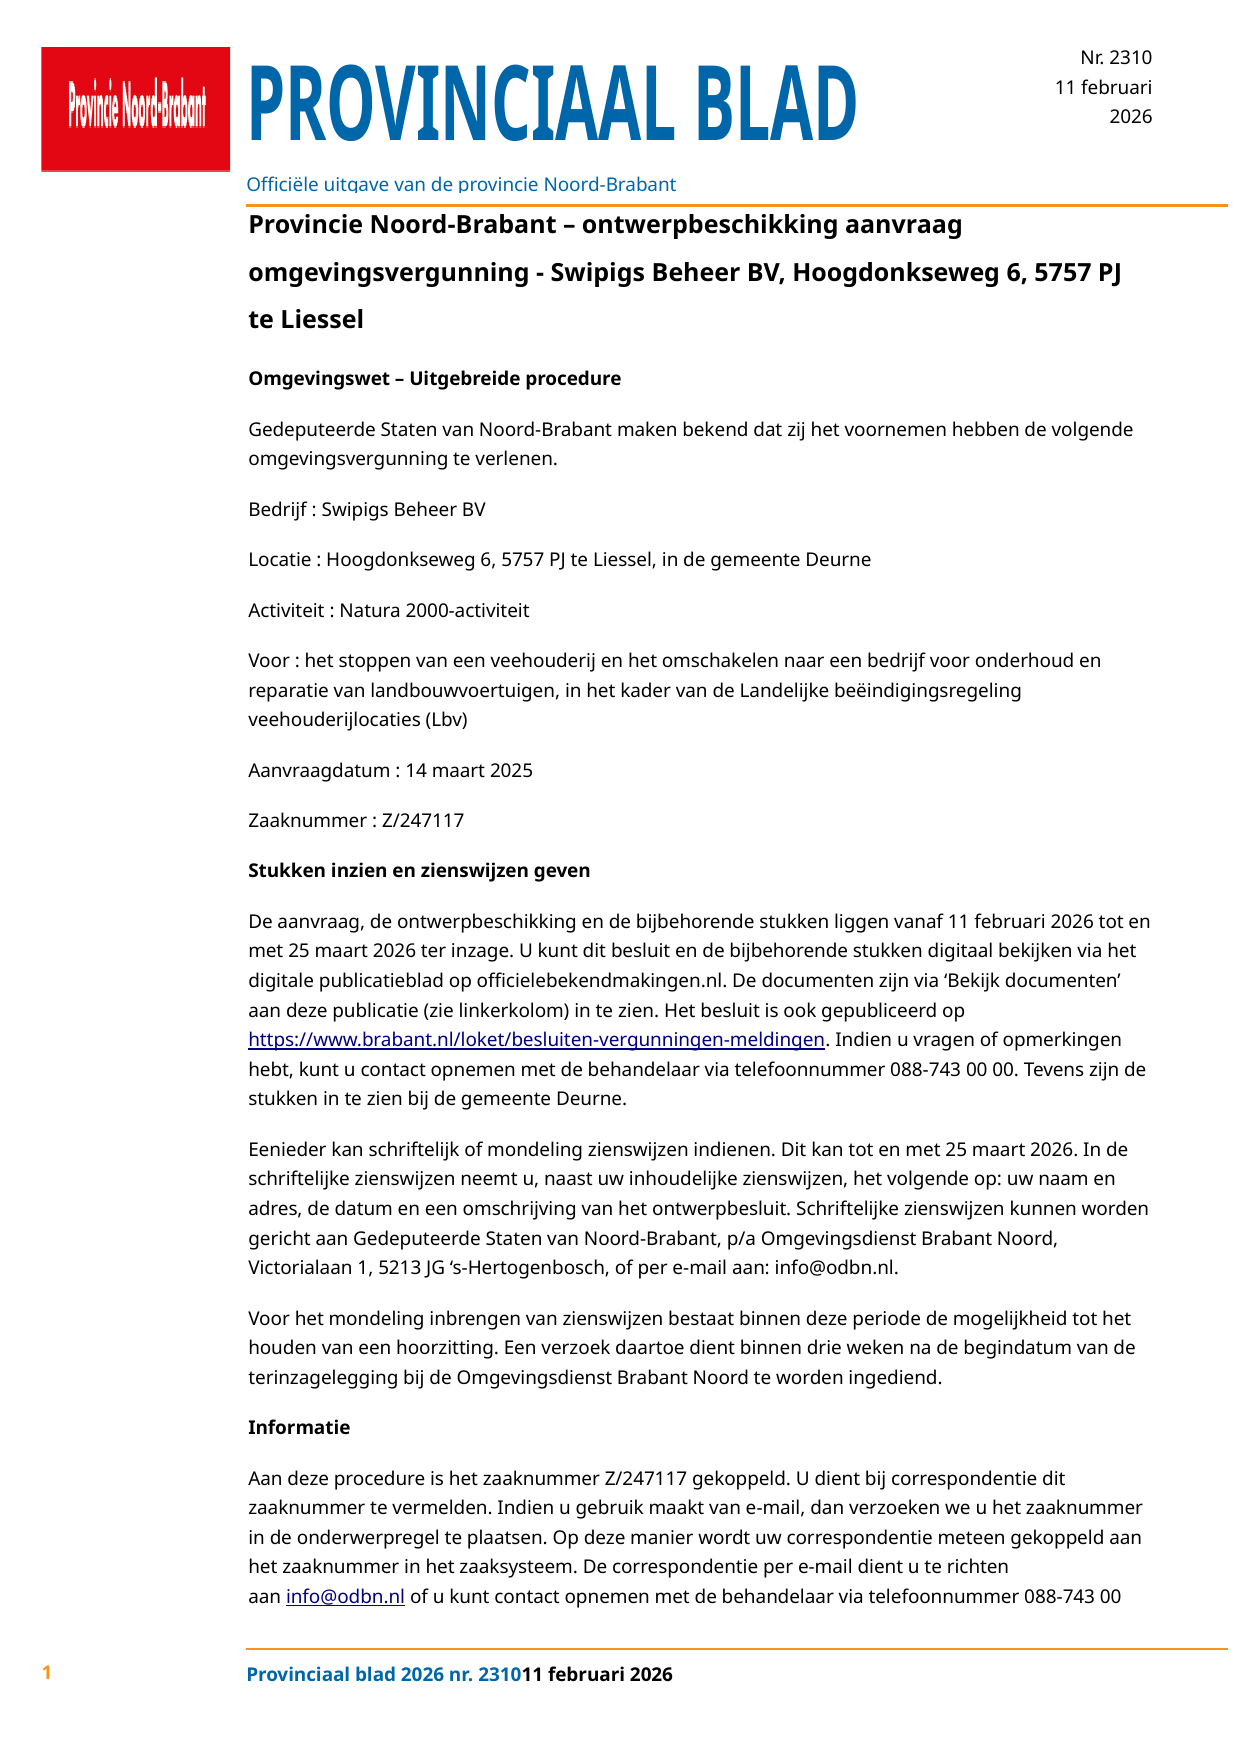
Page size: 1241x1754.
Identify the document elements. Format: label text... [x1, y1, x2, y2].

text Stukken inzien en zienswijzen geven [248, 858, 1152, 883]
picture [41, 47, 231, 172]
text Voor het mondeling inbrengen van zienswijzen bestaat binnen deze periode de mogelijkheid tot het houden van een hoorzitting. Een verzoek daartoe dient binnen drie weken na de begindatum van de terinzagelegging bij de Omgevingsdienst Brabant Noord te worden ingediend. [248, 1305, 1152, 1389]
text Zaaknummer : Z/247117 [248, 807, 1152, 833]
text Eenieder kan schriftelijk of mondeling zienswijzen indienen. Dit kan tot en met 25 maart 2026. In de schriftelijke zienswijzen neemt u, naast uw inhoudelijke zienswijzen, het volgende op: uw naam en adres, de datum en een omschrijving van het ontwerpbesluit. Schriftelijke zienswijzen kunnen worden gericht aan Gedeputeerde Staten van Noord-Brabant, p/a Omgevingsdienst Brabant Noord, Victorialaan 1, 5213 JG ‘s-Hertogenbosch, of per e-mail aan: info@odbn.nl. [248, 1136, 1152, 1280]
text De aanvraag, de ontwerpbeschikking en de bijbehorende stukken liggen vanaf 11 februari 2026 tot en met 25 maart 2026 ter inzage. U kunt dit besluit en de bijbehorende stukken digitaal bekijken via het digitale publicatieblad op officielebekendmakingen.nl. De documenten zijn via ‘Bekijk documenten’ aan deze publicatie (zie linkerkolom) in te zien. Het besluit is ook gepubliceerd op https://www.brabant.nl/loket/besluiten-vergunningen-meldingen. Indien u vragen of opmerkingen hebt, kunt u contact opnemen met de behandelaar via telefoonnummer 088-743 00 00. Tevens zijn de stukken in te zien bij de gemeente Deurne. [248, 908, 1152, 1111]
text Bedrijf : Swipigs Beheer BV [248, 496, 1152, 522]
text Voor : het stoppen van een veehouderij en het omschakelen naar een bedrijf voor onderhoud en reparatie van landbouwvoertuigen, in het kader van de Landelijke beëindigingsregeling veehouderijlocaties (Lbv) [248, 647, 1152, 732]
text Informatie [248, 1414, 1152, 1440]
text Locatie : Hoogdonkseweg 6, 5757 PJ te Liessel, in de gemeente Deurne [248, 546, 1152, 572]
text Omgevingswet – Uitgebreide procedure [248, 366, 1152, 391]
text Provincie Noord-Brabant – ontwerpbeschikking aanvraag omgevingsvergunning - Swipigs Beheer BV, Hoogdonkseweg 6, 5757 PJ te Liessel [248, 207, 1152, 336]
text Gedeputeerde Staten van Noord-Brabant maken bekend dat zij het voornemen hebben de volgende omgevingsvergunning te verlenen. [248, 416, 1152, 471]
text Aanvraagdatum : 14 maart 2025 [248, 757, 1152, 782]
text Aan deze procedure is het zaaknummer Z/247117 gekoppeld. U dient bij correspondentie dit zaaknummer te vermelden. Indien u gebruik maakt van e-mail, dan verzoeken we u het zaaknummer in de onderwerpregel te plaatsen. Op deze manier wordt uw correspondentie meteen gekoppeld aan het zaaknummer in het zaaksysteem. De correspondentie per e-mail dient u te richten aan info@odbn.nl of u kunt contact opnemen met de behandelaar via telefoonnummer 088-743 00 [248, 1465, 1152, 1609]
text Activiteit : Natura 2000-activiteit [248, 597, 1152, 622]
